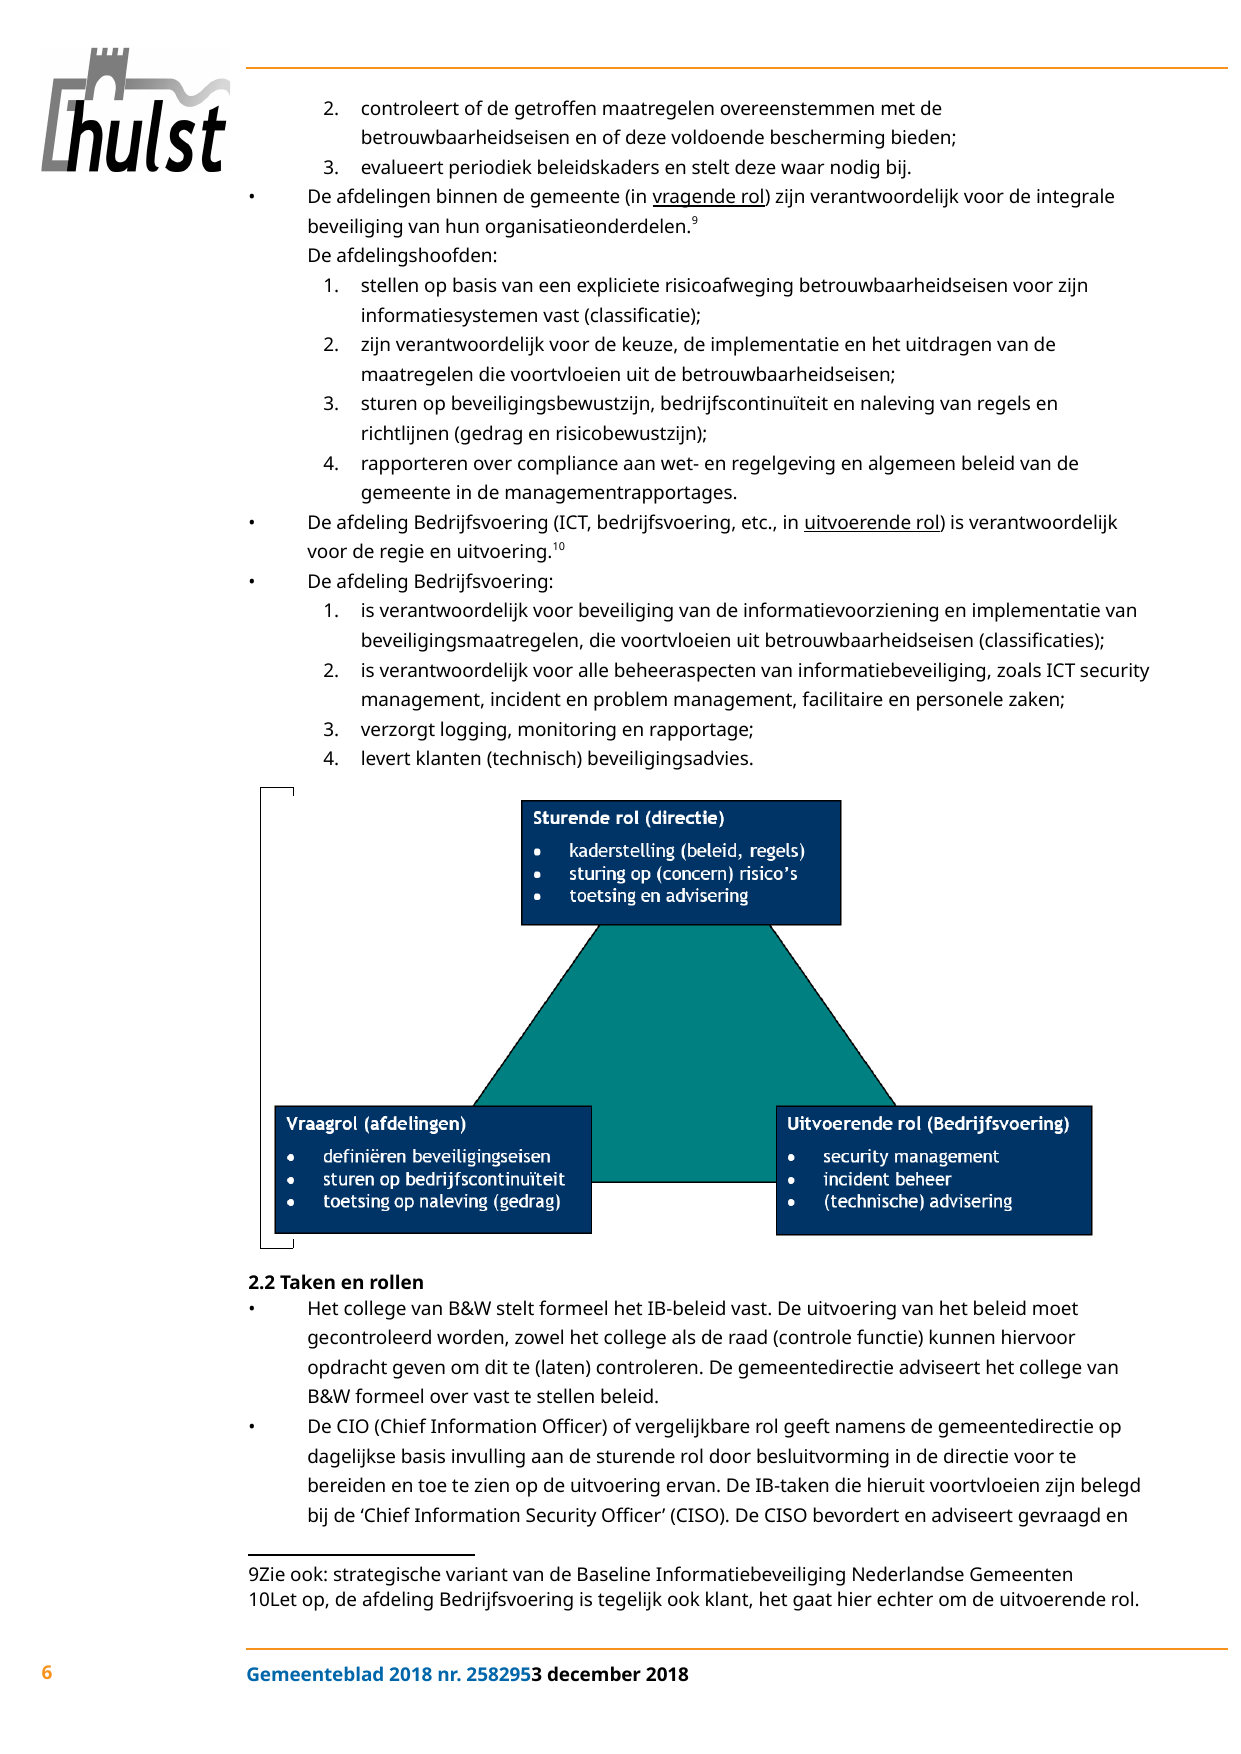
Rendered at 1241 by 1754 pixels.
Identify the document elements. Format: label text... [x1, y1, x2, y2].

list Zie ook: strategische variant van de Baseline Informatiebeveiliging Nederlandse Gemeenten [248, 1561, 1152, 1586]
list evalueert periodiek beleidskaders en stelt deze waar nodig bij. [323, 154, 1152, 180]
list stellen op basis van een expliciete risicoafweging betrouwbaarheidseisen voor zijn informatiesystemen vast (classificatie); [323, 272, 1152, 328]
list De afdelingshoofden: [248, 243, 1152, 268]
list verzorgt logging, monitoring en rapportage; [323, 716, 1152, 742]
list controleert of de getroffen maatregelen overeenstemmen met de betrouwbaarheidseisen en of deze voldoende bescherming bieden; [323, 95, 1152, 150]
list levert klanten (technisch) beveiligingsadvies. [323, 746, 1152, 771]
text 2.2 Taken en rollen [248, 1269, 1152, 1295]
list Let op, de afdeling Bedrijfsvoering is tegelijk ook klant, het gaat hier echter om de uitvoerende rol. [248, 1586, 1152, 1612]
list Het college van B&W stelt formeel het IB-beleid vast. De uitvoering van het beleid moet gecontroleerd worden, zowel het college als de raad (controle functie) kunnen hiervoor opdracht geven om dit te (laten) controleren. De gemeentedirectie adviseert het college van B&W formeel over vast te stellen beleid. [248, 1295, 1152, 1409]
list is verantwoordelijk voor alle beheeraspecten van informatiebeveiliging, zoals ICT security management, incident en problem management, facilitaire en personele zaken; [323, 657, 1152, 712]
picture [41, 47, 231, 172]
list De afdelingen binnen de gemeente (in vragende rol) zijn verantwoordelijk voor de integrale beveiliging van hun organisatieonderdelen. [248, 183, 1152, 239]
list De afdeling Bedrijfsvoering: [248, 568, 1152, 594]
picture [268, 796, 1096, 1239]
list De afdeling Bedrijfsvoering (ICT, bedrijfsvoering, etc., in uitvoerende rol) is verantwoordelijk voor de regie en uitvoering. [248, 509, 1152, 564]
list sturen op beveiligingsbewustzijn, bedrijfscontinuïteit en naleving van regels en richtlijnen (gedrag en risicobewustzijn); [323, 391, 1152, 446]
list De CIO (Chief Information Officer) of vergelijkbare rol geeft namens de gemeentedirectie op dagelijkse basis invulling aan de sturende rol door besluitvorming in de directie voor te bereiden en toe te zien op de uitvoering ervan. De IB-taken die hieruit voortvloeien zijn belegd bij de ‘Chief Information Security Officer’ (CISO). De CISO bevordert en adviseert gevraagd en [248, 1413, 1152, 1528]
list rapporteren over compliance aan wet- en regelgeving en algemeen beleid van de gemeente in de managementrapportages. [323, 450, 1152, 505]
list is verantwoordelijk voor beveiliging van de informatievoorziening en implementatie van beveiligingsmaatregelen, die voortvloeien uit betrouwbaarheidseisen (classificaties); [323, 598, 1152, 653]
list zijn verantwoordelijk voor de keuze, de implementatie en het uitdragen van de maatregelen die voortvloeien uit de betrouwbaarheidseisen; [323, 331, 1152, 387]
